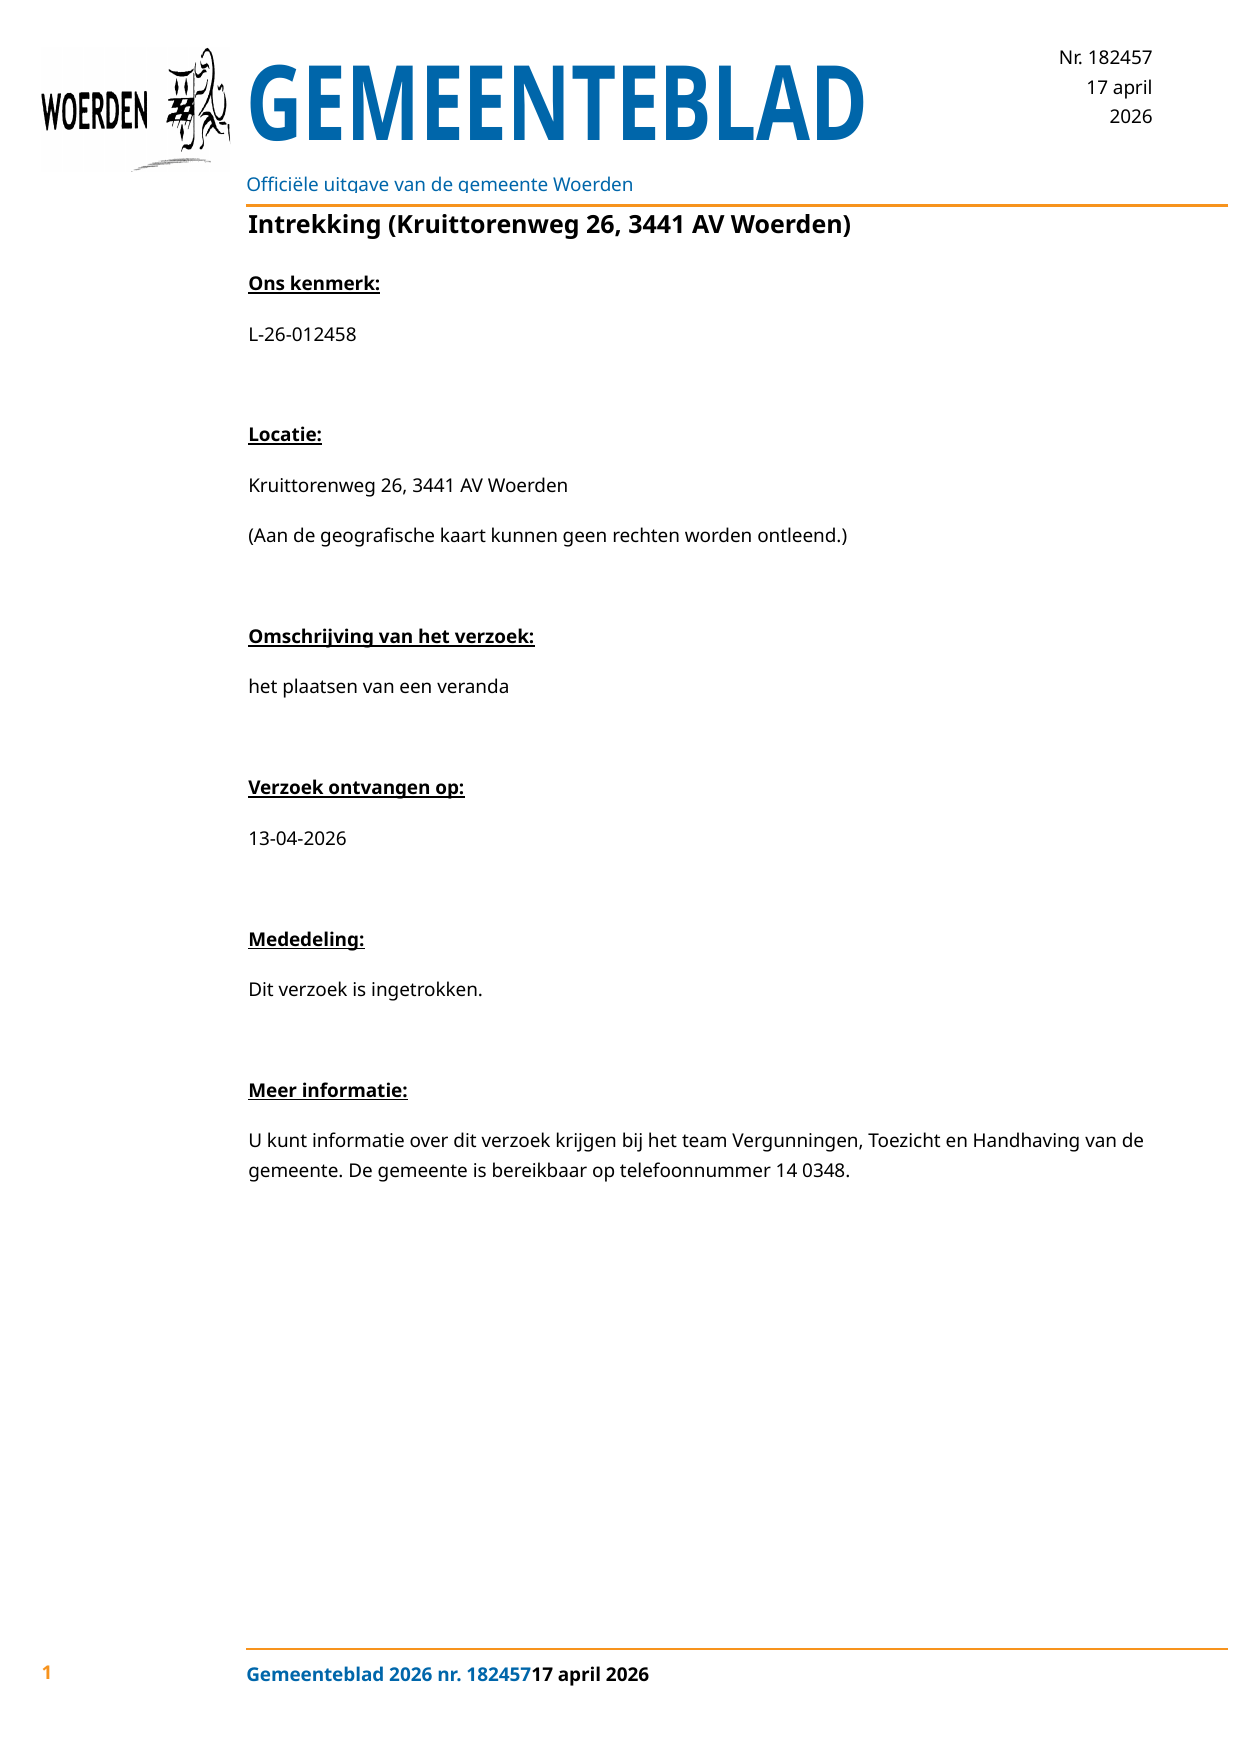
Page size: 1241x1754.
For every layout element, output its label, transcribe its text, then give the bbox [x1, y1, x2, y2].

text het plaatsen van een veranda [248, 674, 1152, 699]
picture [41, 47, 231, 172]
text U kunt informatie over dit verzoek krijgen bij het team Vergunningen, Toezicht en Handhaving van de gemeente. De gemeente is bereikbaar op telefoonnummer 14 0348. [248, 1127, 1152, 1183]
text L-26-012458 [248, 321, 1152, 346]
text Locatie: [248, 422, 1152, 447]
text 13-04-2026 [248, 825, 1152, 851]
text Omschrijving van het verzoek: [248, 623, 1152, 649]
text Dit verzoek is ingetrokken. [248, 976, 1152, 1002]
text Intrekking (Kruittorenweg 26, 3441 AV Woerden) [248, 207, 1152, 241]
text Mededeling: [248, 926, 1152, 951]
text Ons kenmerk: [248, 270, 1152, 296]
text (Aan de geografische kaart kunnen geen rechten worden ontleend.) [248, 522, 1152, 548]
text Verzoek ontvangen op: [248, 774, 1152, 800]
text Meer informatie: [248, 1077, 1152, 1103]
text Kruittorenweg 26, 3441 AV Woerden [248, 472, 1152, 498]
